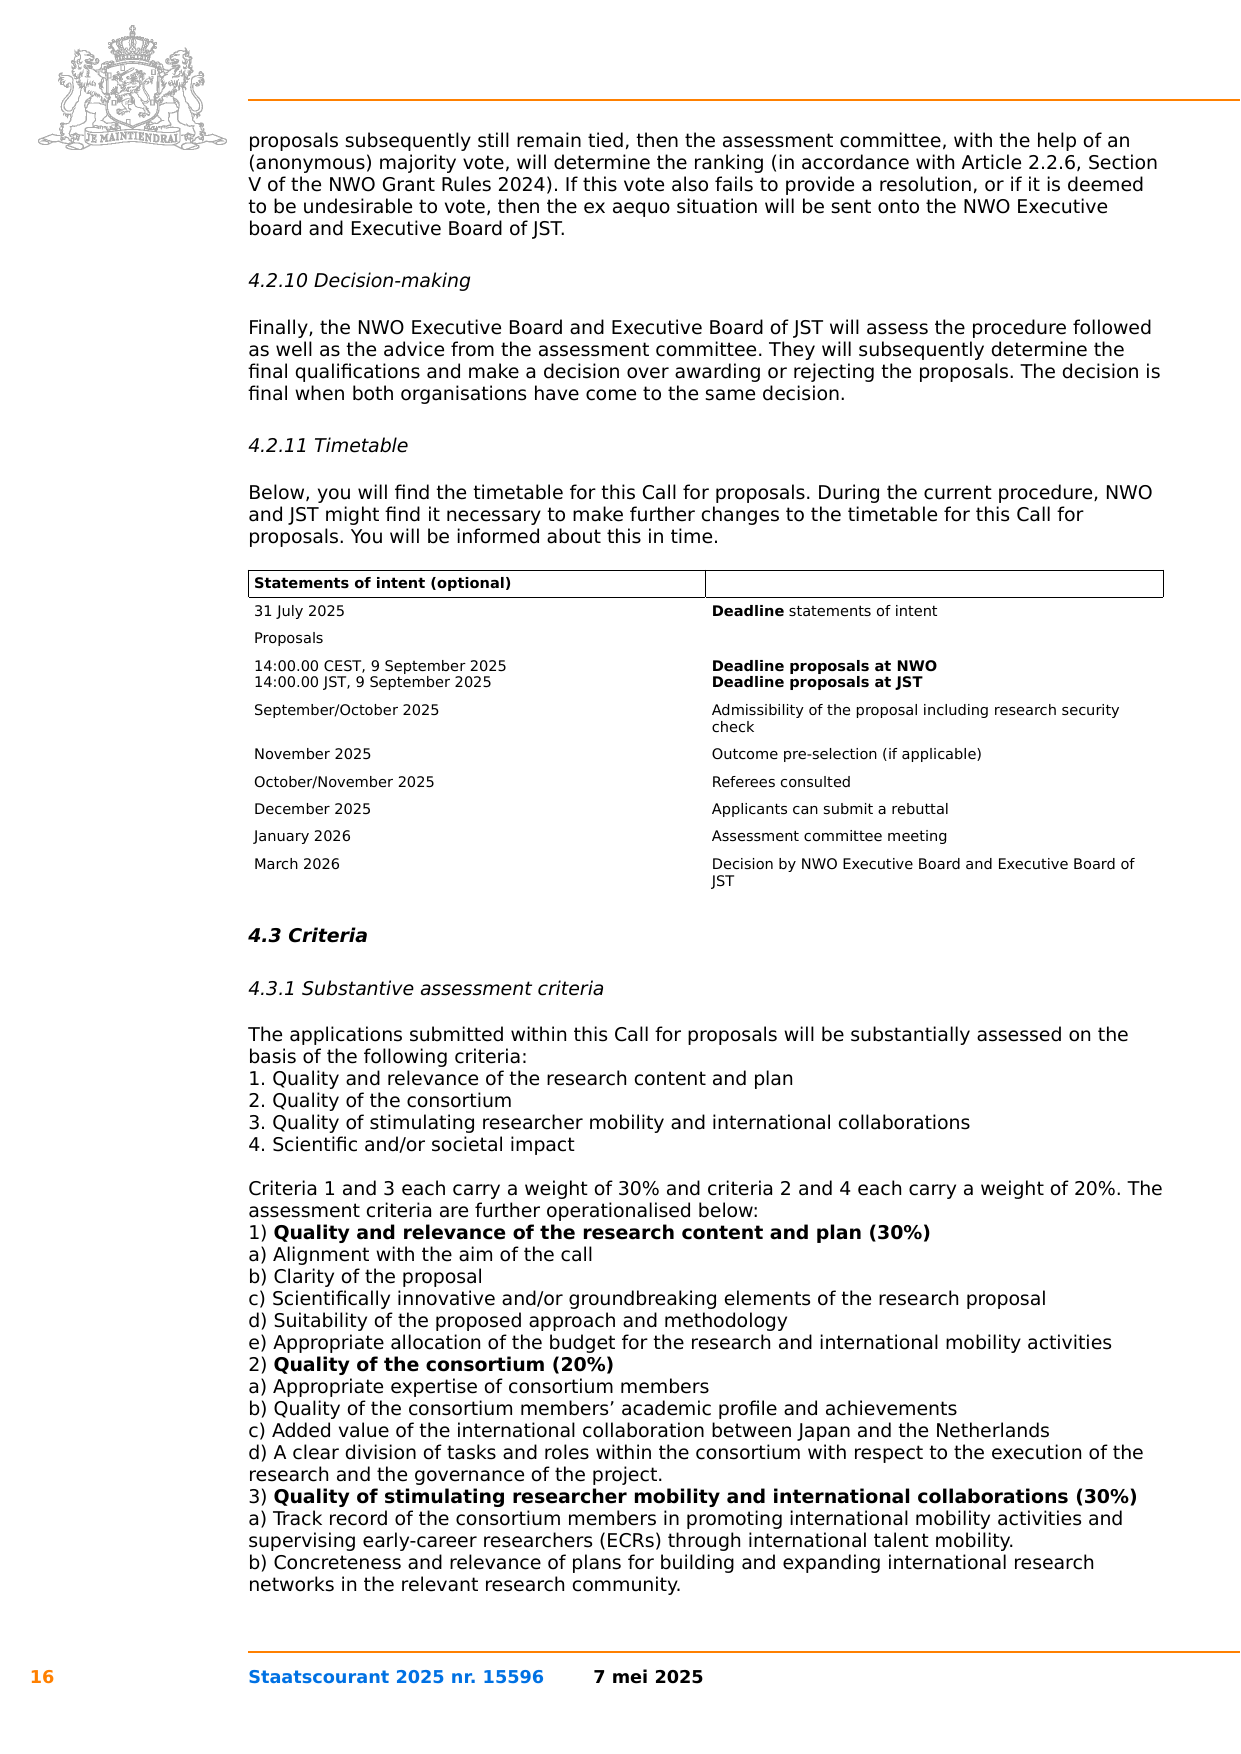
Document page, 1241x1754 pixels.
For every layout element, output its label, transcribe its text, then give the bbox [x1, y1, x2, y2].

text 2. Quality of the consortium [248, 1090, 1163, 1112]
text The applications submitted within this Call for proposals will be substantially assessed on the basis of the following criteria: [248, 1024, 1163, 1068]
table_cell Referees consulted [706, 769, 1163, 795]
table_cell Proposals [249, 625, 705, 652]
table_cell January 2026 [249, 824, 705, 850]
subtitle 4.3 Criteria [248, 925, 1163, 947]
text b) Clarity of the proposal [248, 1266, 1163, 1288]
subtitle 4.3.1 Substantive assessment criteria [248, 977, 1163, 999]
text Criteria 1 and 3 each carry a weight of 30% and criteria 2 and 4 each carry a weight of 20%. The assessment criteria are further operationalised below: [248, 1178, 1163, 1222]
table_cell Decision by NWO Executive Board and Executive Board of JST [706, 851, 1163, 894]
table_header Statements of intent (optional) [249, 571, 705, 597]
text c) Scientifically innovative and/or groundbreaking elements of the research proposal [248, 1288, 1163, 1310]
table_cell Admissibility of the proposal including research security check [706, 697, 1163, 740]
text d) Suitability of the proposed approach and methodology [248, 1310, 1163, 1332]
text 3. Quality of stimulating researcher mobility and international collaborations [248, 1112, 1163, 1134]
table_cell Deadline statements of intent [706, 598, 1163, 624]
text 1) Quality and relevance of the research content and plan (30%) [248, 1222, 1163, 1244]
text 1. Quality and relevance of the research content and plan [248, 1068, 1163, 1090]
text 3) Quality of stimulating researcher mobility and international collaborations (30%) [248, 1486, 1163, 1508]
table_cell [706, 625, 1163, 652]
table_cell September/October 2025 [249, 697, 705, 740]
text Below, you will find the timetable for this Call for proposals. During the current procedure, NWO and JST might find it necessary to make further changes to the timetable for this Call for proposals. You will be informed about this in time. [248, 482, 1163, 548]
text a) Track record of the consortium members in promoting international mobility activities and supervising early-career researchers (ECRs) through international talent mobility. [248, 1508, 1163, 1552]
text 2) Quality of the consortium (20%) [248, 1354, 1163, 1376]
table_cell Outcome pre-selection (if applicable) [706, 741, 1163, 768]
table_cell Assessment committee meeting [706, 824, 1163, 850]
subtitle 4.2.10 Decision-making [248, 270, 1163, 292]
table_cell March 2026 [249, 851, 705, 894]
table_cell 31 July 2025 [249, 598, 705, 624]
table_header [706, 571, 1163, 597]
text a) Alignment with the aim of the call [248, 1244, 1163, 1266]
text 4. Scientific and/or societal impact [248, 1134, 1163, 1156]
text b) Quality of the consortium members’ academic profile and achievements [248, 1398, 1163, 1420]
text d) A clear division of tasks and roles within the consortium with respect to the execution of the research and the governance of the project. [248, 1442, 1163, 1486]
picture [38, 25, 227, 150]
table_cell 14:00.00 CEST, 9 September 2025 14:00.00 JST, 9 September 2025 [249, 653, 705, 696]
text Finally, the NWO Executive Board and Executive Board of JST will assess the procedure followed as well as the advice from the assessment committee. They will subsequently determine the final qualifications and make a decision over awarding or rejecting the proposals. The decision is final when both organisations have come to the same decision. [248, 317, 1163, 405]
table_cell Applicants can submit a rebuttal [706, 796, 1163, 823]
table_cell December 2025 [249, 796, 705, 823]
table_cell October/November 2025 [249, 769, 705, 795]
text a) Appropriate expertise of consortium members [248, 1376, 1163, 1398]
text proposals subsequently still remain tied, then the assessment committee, with the help of an (anonymous) majority vote, will determine the ranking (in accordance with Article 2.2.6, Section V of the NWO Grant Rules 2024). If this vote also fails to provide a resolution, or if it is deemed to be undesirable to vote, then the ex aequo situation will be sent onto the NWO Executive board and Executive Board of JST. [248, 130, 1163, 240]
text b) Concreteness and relevance of plans for building and expanding international research networks in the relevant research community. [248, 1552, 1163, 1596]
table_cell November 2025 [249, 741, 705, 768]
subtitle 4.2.11 Timetable [248, 435, 1163, 457]
text c) Added value of the international collaboration between Japan and the Netherlands [248, 1420, 1163, 1442]
table_cell Deadline proposals at NWO Deadline proposals at JST [706, 653, 1163, 696]
text e) Appropriate allocation of the budget for the research and international mobility activities [248, 1332, 1163, 1354]
